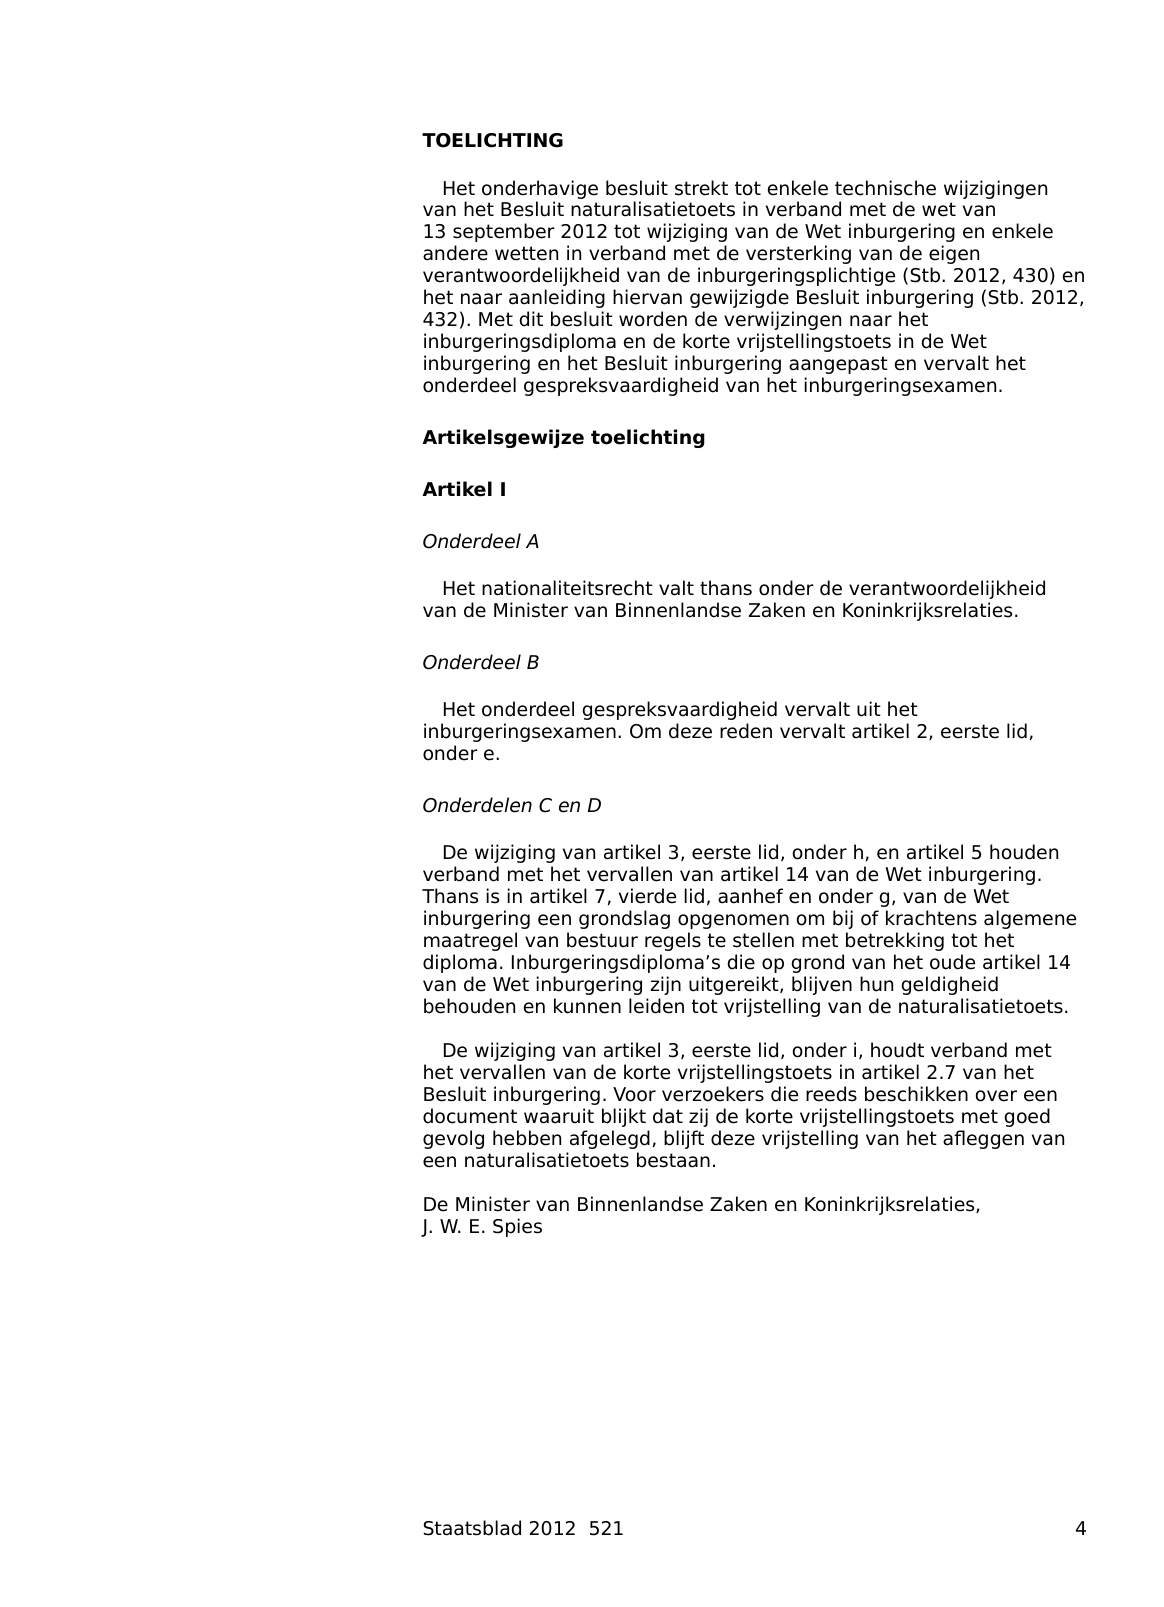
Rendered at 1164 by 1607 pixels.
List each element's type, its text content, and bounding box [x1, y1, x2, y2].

text Het onderhavige besluit strekt tot enkele technische wijzigingen van het Besluit naturalisatietoets in verband met de wet van 13 september 2012 tot wijziging van de Wet inburgering en enkele andere wetten in verband met de versterking van de eigen verantwoordelijkheid van de inburgeringsplichtige (Stb. 2012, 430) en het naar aanleiding hiervan gewijzigde Besluit inburgering (Stb. 2012, 432). Met dit besluit worden de verwijzingen naar het inburgeringsdiploma en de korte vrijstellingstoets in de Wet inburgering en het Besluit inburgering aangepast en vervalt het onderdeel gespreksvaardigheid van het inburgeringsexamen. [422, 177, 1087, 397]
subtitle Onderdeel B [422, 652, 1087, 674]
subtitle Onderdelen C en D [422, 795, 1087, 817]
subtitle Onderdeel A [422, 531, 1087, 553]
subtitle Artikelsgewijze toelichting [422, 427, 1087, 449]
text De wijziging van artikel 3, eerste lid, onder h, en artikel 5 houden verband met het vervallen van artikel 14 van de Wet inburgering. Thans is in artikel 7, vierde lid, aanhef en onder g, van de Wet inburgering een grondslag opgenomen om bij of krachtens algemene maatregel van bestuur regels te stellen met betrekking tot het diploma. Inburgeringsdiploma’s die op grond van het oude artikel 14 van de Wet inburgering zijn uitgereikt, blijven hun geldigheid behouden en kunnen leiden tot vrijstelling van de naturalisatietoets. [422, 842, 1087, 1018]
subtitle Artikel I [422, 479, 1087, 501]
subtitle TOELICHTING [422, 130, 1087, 152]
text Het nationaliteitsrecht valt thans onder de verantwoordelijkheid van de Minister van Binnenlandse Zaken en Koninkrijksrelaties. [422, 578, 1087, 622]
text Het onderdeel gespreksvaardigheid vervalt uit het inburgeringsexamen. Om deze reden vervalt artikel 2, eerste lid, onder e. [422, 699, 1087, 765]
text De wijziging van artikel 3, eerste lid, onder i, houdt verband met het vervallen van de korte vrijstellingstoets in artikel 2.7 van het Besluit inburgering. Voor verzoekers die reeds beschikken over een document waaruit blijkt dat zij de korte vrijstellingstoets met goed gevolg hebben afgelegd, blijft deze vrijstelling van het afleggen van een naturalisatietoets bestaan. [422, 1040, 1087, 1172]
text De Minister van Binnenlandse Zaken en Koninkrijksrelaties, J. W. E. Spies [422, 1194, 1087, 1238]
